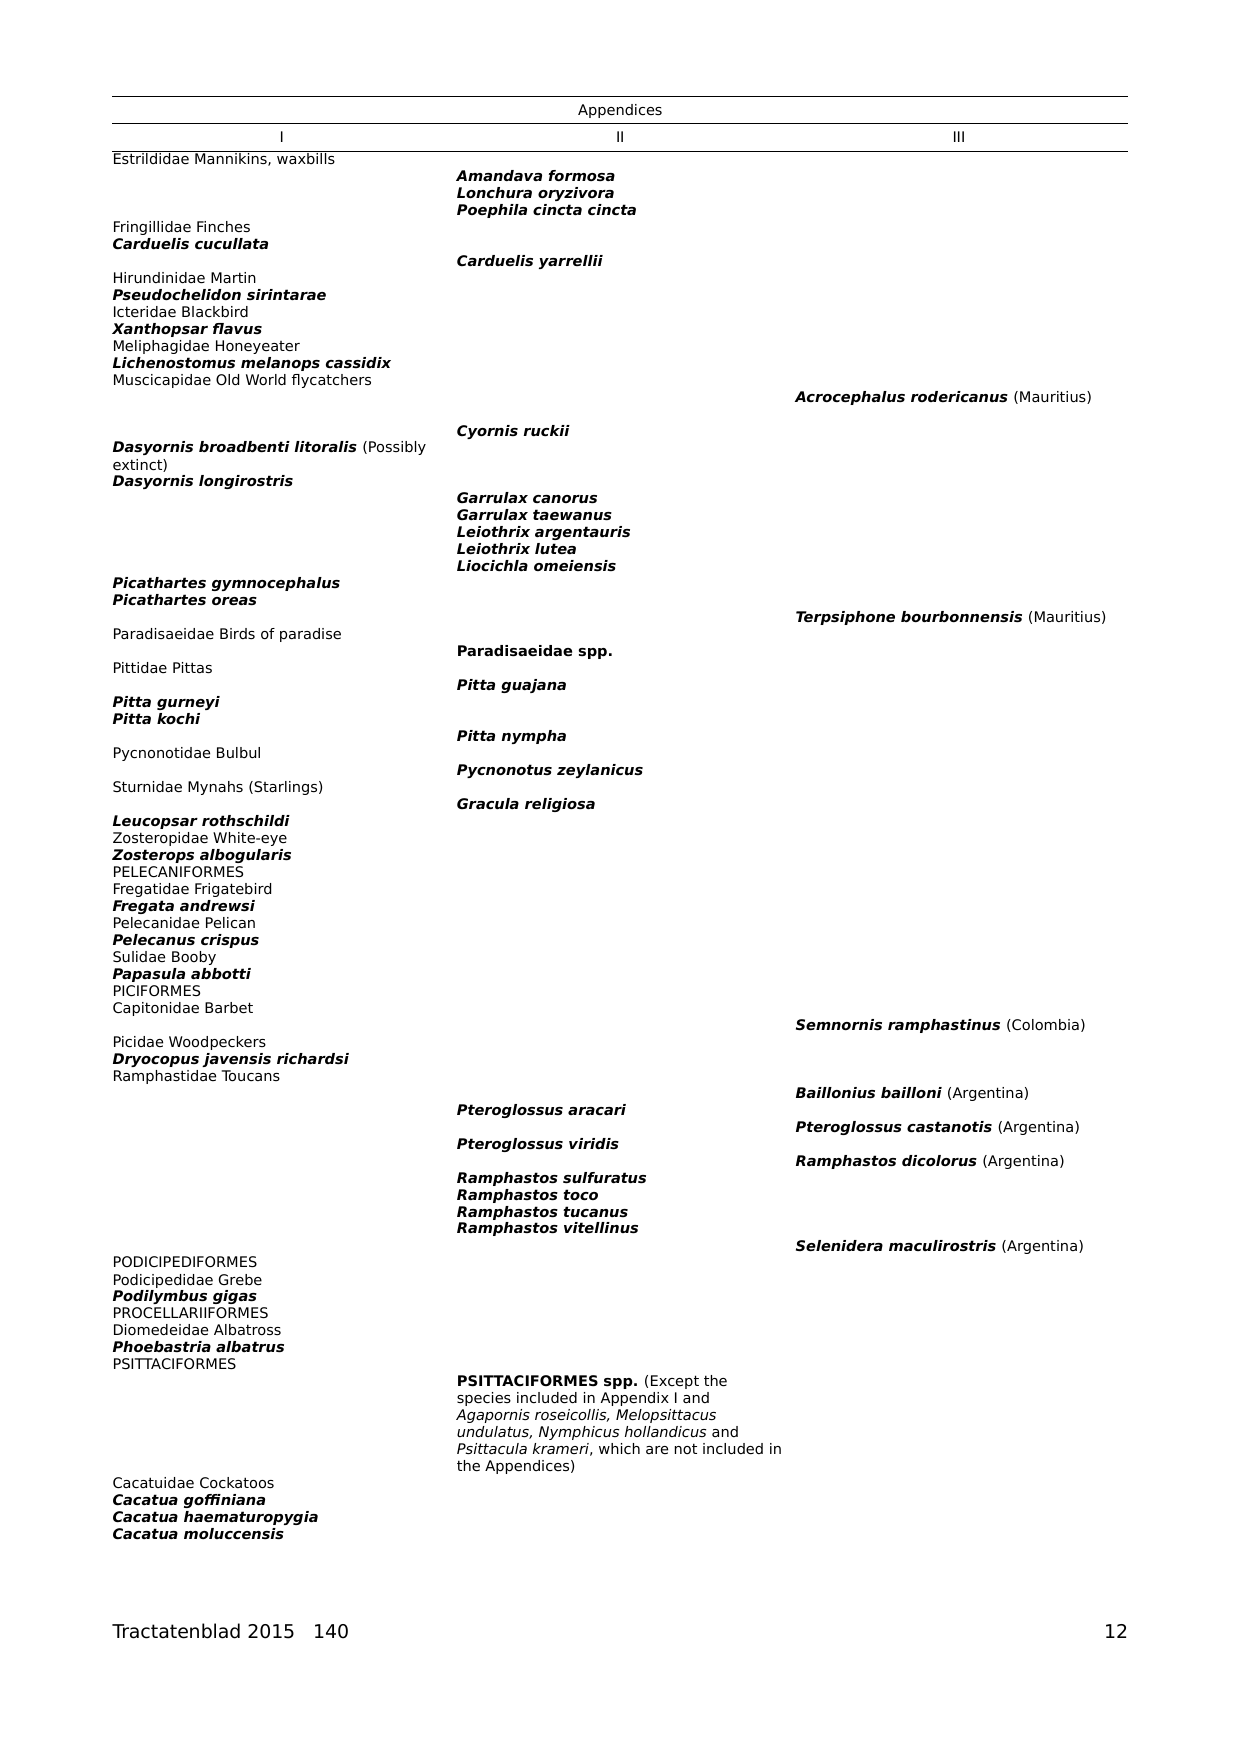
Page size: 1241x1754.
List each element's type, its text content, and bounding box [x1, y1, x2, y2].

table_cell [789, 1170, 1128, 1186]
table_cell Cacatuidae Cockatoos [112, 1475, 1128, 1492]
table_cell [112, 524, 451, 541]
table_cell [789, 1373, 1128, 1475]
table_cell Pseudochelidon sirintarae [112, 287, 451, 303]
table_cell [112, 1136, 451, 1152]
table_cell [112, 490, 451, 507]
table_cell [789, 524, 1128, 541]
table_cell [789, 541, 1128, 558]
table_cell [789, 287, 1128, 303]
table_header Appendices [451, 97, 789, 123]
table_cell Selenidera maculirostris (Argentina) [789, 1238, 1128, 1254]
table_cell [789, 202, 1128, 219]
table_cell I [112, 124, 451, 151]
table_cell Picathartes gymnocephalus [112, 575, 451, 592]
table_header [789, 97, 1128, 123]
table_cell Podilymbus gigas [112, 1288, 451, 1305]
table_cell [451, 1085, 789, 1102]
table_cell [789, 1509, 1128, 1526]
table_cell [112, 202, 451, 219]
table_cell [789, 236, 1128, 253]
table_cell [112, 1102, 451, 1118]
table_cell [451, 1153, 789, 1169]
table_cell [789, 643, 1128, 660]
table_cell Pteroglossus castanotis (Argentina) [789, 1119, 1128, 1136]
table_cell [451, 1356, 789, 1373]
table_cell Garrulax taewanus [451, 507, 789, 524]
table_cell [789, 1204, 1128, 1220]
table_cell [451, 847, 789, 864]
table_cell [451, 287, 789, 303]
table_cell Pitta nympha [451, 728, 789, 745]
table_cell Picidae Woodpeckers [112, 1034, 1128, 1051]
table_cell Cacatua goffiniana [112, 1492, 451, 1509]
table_cell [451, 1051, 789, 1068]
table_cell Zosterops albogularis [112, 847, 451, 864]
table_cell Liocichla omeiensis [451, 558, 789, 575]
table_cell [112, 1119, 451, 1136]
table_cell Pelecanidae Pelican [112, 915, 1128, 932]
table_cell Phoebastria albatrus [112, 1339, 451, 1356]
table_cell [451, 439, 789, 473]
table_cell [112, 643, 451, 660]
table_cell Papasula abbotti [112, 966, 451, 983]
table_cell PELECANIFORMES [112, 864, 1128, 881]
table_cell Ramphastidae Toucans [112, 1068, 1128, 1084]
table_cell PSITTACIFORMES [112, 1356, 451, 1373]
table_cell Diomedeidae Albatross [112, 1322, 1128, 1339]
table_header [112, 97, 451, 123]
table_cell [451, 236, 789, 253]
table_cell [789, 728, 1128, 745]
table_cell Muscicapidae Old World flycatchers [112, 371, 1128, 388]
table_cell [789, 558, 1128, 575]
table_cell Carduelis cucullata [112, 236, 451, 253]
table_cell Pteroglossus viridis [451, 1136, 789, 1152]
table_cell Dasyornis broadbenti litoralis (Possibly extinct) [112, 439, 451, 473]
table_cell Xanthopsar flavus [112, 321, 451, 337]
table_cell [451, 609, 789, 626]
table_cell Pycnonotus zeylanicus [451, 762, 789, 779]
table_cell [451, 660, 789, 677]
table_cell Sulidae Booby [112, 949, 1128, 966]
table_cell Pitta guajana [451, 677, 789, 694]
table_cell Pteroglossus aracari [451, 1102, 789, 1118]
table_cell [451, 813, 789, 830]
table_cell [789, 677, 1128, 694]
table_cell [789, 813, 1128, 830]
table_cell Ramphastos vitellinus [451, 1220, 789, 1237]
table_cell [789, 1186, 1128, 1203]
table_cell [789, 1492, 1128, 1509]
table_cell Hirundinidae Martin [112, 270, 1128, 287]
table_cell [112, 558, 451, 575]
table_cell [112, 1017, 451, 1034]
table_cell [112, 405, 451, 422]
table_cell [789, 1288, 1128, 1305]
table_cell [112, 1220, 451, 1237]
table_cell Acrocephalus rodericanus (Mauritius) [789, 389, 1128, 405]
table_cell [451, 1119, 789, 1136]
table_cell [789, 473, 1128, 490]
table_cell [112, 1153, 451, 1169]
table_cell Podicipedidae Grebe [112, 1271, 1128, 1288]
table_cell [451, 1492, 789, 1509]
table_cell [451, 355, 789, 371]
table_cell [112, 762, 451, 779]
table_cell [451, 473, 789, 490]
table_cell [789, 762, 1128, 779]
table_cell II [451, 124, 789, 151]
table_cell Cyornis ruckii [451, 423, 789, 439]
table_cell Ramphastos dicolorus (Argentina) [789, 1153, 1128, 1169]
table_cell Leiothrix lutea [451, 541, 789, 558]
table_cell [112, 1238, 451, 1254]
table_cell Estrildidae Mannikins, waxbills [112, 152, 1128, 168]
table_cell [451, 898, 789, 915]
table_cell [112, 541, 451, 558]
table_cell [789, 796, 1128, 813]
table_cell Lichenostomus melanops cassidix [112, 355, 451, 371]
table_cell Fregata andrewsi [112, 898, 451, 915]
table_cell Lonchura oryzivora [451, 185, 789, 202]
table_cell [112, 1373, 451, 1475]
table_cell [112, 1204, 451, 1220]
table_cell [451, 575, 789, 592]
table_cell [451, 389, 789, 405]
table_cell PODICIPEDIFORMES [112, 1254, 1128, 1271]
table_cell [789, 847, 1128, 864]
table_cell [789, 321, 1128, 337]
table_cell Ramphastos tucanus [451, 1204, 789, 1220]
table_cell Picathartes oreas [112, 592, 451, 609]
table_cell [112, 1085, 451, 1102]
table_cell Baillonius bailloni (Argentina) [789, 1085, 1128, 1102]
table_cell [451, 932, 789, 949]
table_cell [451, 321, 789, 337]
table_cell [112, 423, 451, 439]
table_cell [451, 1288, 789, 1305]
table_cell [789, 405, 1128, 422]
table_cell [789, 592, 1128, 609]
table_cell [112, 1170, 451, 1186]
table_cell Meliphagidae Honeyeater [112, 338, 1128, 354]
table_cell Zosteropidae White-eye [112, 830, 1128, 847]
table_cell Pitta kochi [112, 711, 451, 728]
table_cell [451, 694, 789, 711]
table_cell [789, 507, 1128, 524]
table_cell [451, 592, 789, 609]
table_cell [789, 694, 1128, 711]
table_cell [789, 1356, 1128, 1373]
table_cell [451, 1526, 789, 1543]
table_cell [789, 1136, 1128, 1152]
table_cell [451, 1238, 789, 1254]
table_cell [789, 439, 1128, 473]
table_cell [789, 1339, 1128, 1356]
table_cell [112, 168, 451, 185]
table_cell III [789, 124, 1128, 151]
table_cell Carduelis yarrellii [451, 253, 789, 269]
table_cell [451, 1339, 789, 1356]
table_cell [789, 711, 1128, 728]
table_cell Leucopsar rothschildi [112, 813, 451, 830]
table_cell [112, 389, 451, 405]
table_cell Leiothrix argentauris [451, 524, 789, 541]
table_cell Pittidae Pittas [112, 660, 451, 677]
table_cell Dryocopus javensis richardsi [112, 1051, 451, 1068]
table_cell Ramphastos toco [451, 1186, 789, 1203]
table_cell [112, 609, 451, 626]
table_cell Pitta gurneyi [112, 694, 451, 711]
table_cell Icteridae Blackbird [112, 304, 1128, 321]
table_cell Dasyornis longirostris [112, 473, 451, 490]
table_cell Capitonidae Barbet [112, 1000, 1128, 1017]
table_cell [789, 1102, 1128, 1118]
table_cell [451, 966, 789, 983]
table_cell [789, 660, 1128, 677]
table_cell [112, 1186, 451, 1203]
table_cell Pelecanus crispus [112, 932, 451, 949]
table_cell Ramphastos sulfuratus [451, 1170, 789, 1186]
table_cell [789, 1051, 1128, 1068]
table_cell [451, 711, 789, 728]
table_cell Paradisaeidae spp. [451, 643, 789, 660]
table_cell [112, 253, 451, 269]
table_cell [789, 355, 1128, 371]
table_cell [451, 1509, 789, 1526]
table_cell [451, 405, 789, 422]
table_cell [789, 253, 1128, 269]
table_cell Fregatidae Frigatebird [112, 881, 1128, 898]
table_cell [112, 796, 451, 813]
table_cell [789, 575, 1128, 592]
table_cell [789, 168, 1128, 185]
table_cell [789, 1220, 1128, 1237]
table_cell [789, 932, 1128, 949]
table_cell [789, 966, 1128, 983]
table_cell [789, 1526, 1128, 1543]
table_cell Terpsiphone bourbonnensis (Mauritius) [789, 609, 1128, 626]
table_cell Sturnidae Mynahs (Starlings) [112, 779, 1128, 796]
table_cell Amandava formosa [451, 168, 789, 185]
table_cell [789, 490, 1128, 507]
table_cell Fringillidae Finches [112, 219, 1128, 236]
table_cell [789, 185, 1128, 202]
table_cell Paradisaeidae Birds of paradise [112, 626, 1128, 643]
table_cell [789, 898, 1128, 915]
table_cell [112, 507, 451, 524]
table_cell PROCELLARIIFORMES [112, 1305, 1128, 1322]
table_cell PICIFORMES [112, 983, 1128, 1000]
table_cell [112, 728, 451, 745]
table_cell Cacatua haematuropygia [112, 1509, 451, 1526]
table_cell Pycnonotidae Bulbul [112, 745, 1128, 762]
table_cell Poephila cincta cincta [451, 202, 789, 219]
table_cell Garrulax canorus [451, 490, 789, 507]
table_cell [789, 423, 1128, 439]
table_cell Cacatua moluccensis [112, 1526, 451, 1543]
table_cell Semnornis ramphastinus (Colombia) [789, 1017, 1128, 1034]
table_cell [112, 185, 451, 202]
table_cell [451, 1017, 789, 1034]
table_cell [112, 677, 451, 694]
table_cell PSITTACIFORMES spp. (Except the species included in Appendix I and Agapornis roseicollis, Melopsittacus undulatus, Nymphicus hollandicus and Psittacula krameri, which are not included in the Appendices) [451, 1373, 789, 1475]
table_cell Gracula religiosa [451, 796, 789, 813]
